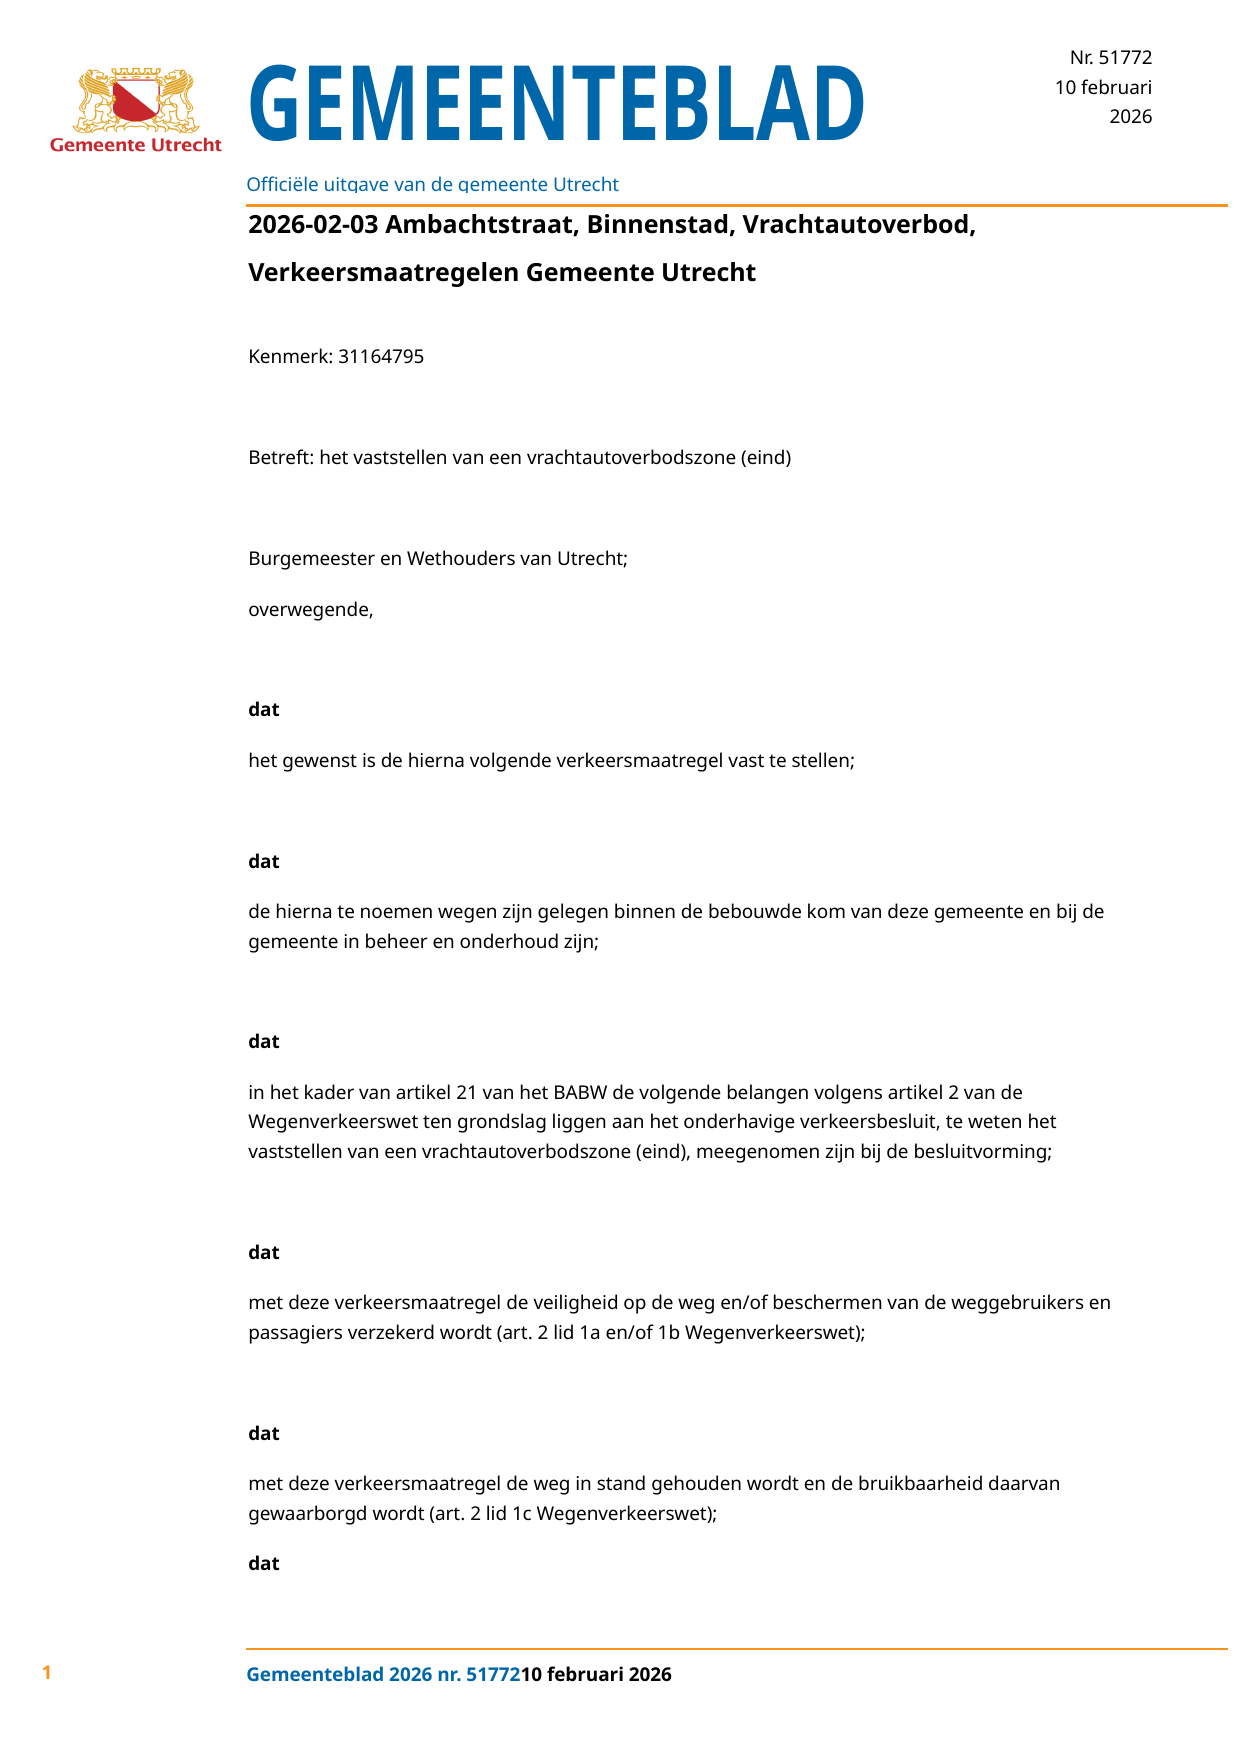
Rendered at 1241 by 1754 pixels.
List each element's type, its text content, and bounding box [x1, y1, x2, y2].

text Kenmerk: 31164795 [248, 344, 1152, 369]
text dat [248, 1239, 1152, 1265]
text de hierna te noemen wegen zijn gelegen binnen de bebouwde kom van deze gemeente en bij de gemeente in beheer en onderhoud zijn; [248, 898, 1152, 953]
text met deze verkeersmaatregel de veiligheid op de weg en/of beschermen van de weggebruikers en passagiers verzekerd wordt (art. 2 lid 1a en/of 1b Wegenverkeerswet); [248, 1289, 1152, 1345]
text dat [248, 848, 1152, 873]
text 2026-02-03 Ambachtstraat, Binnenstad, Vrachtautoverbod, Verkeersmaatregelen Gemeente Utrecht [248, 207, 1152, 288]
text het gewenst is de hierna volgende verkeersmaatregel vast te stellen; [248, 747, 1152, 773]
text dat [248, 1420, 1152, 1446]
text met deze verkeersmaatregel de weg in stand gehouden wordt en de bruikbaarheid daarvan gewaarborgd wordt (art. 2 lid 1c Wegenverkeerswet); [248, 1470, 1152, 1526]
text overwegende, [248, 596, 1152, 621]
text dat [248, 697, 1152, 722]
text Betreft: het vaststellen van een vrachtautoverbodszone (eind) [248, 444, 1152, 470]
text Burgemeester en Wethouders van Utrecht; [248, 545, 1152, 571]
text dat [248, 1029, 1152, 1054]
text in het kader van artikel 21 van het BABW de volgende belangen volgens artikel 2 van de Wegenverkeerswet ten grondslag liggen aan het onderhavige verkeersbesluit, te weten het vaststellen van een vrachtautoverbodszone (eind), meegenomen zijn bij de besluitvorming; [248, 1079, 1152, 1164]
picture [41, 47, 231, 172]
text dat [248, 1550, 1152, 1576]
